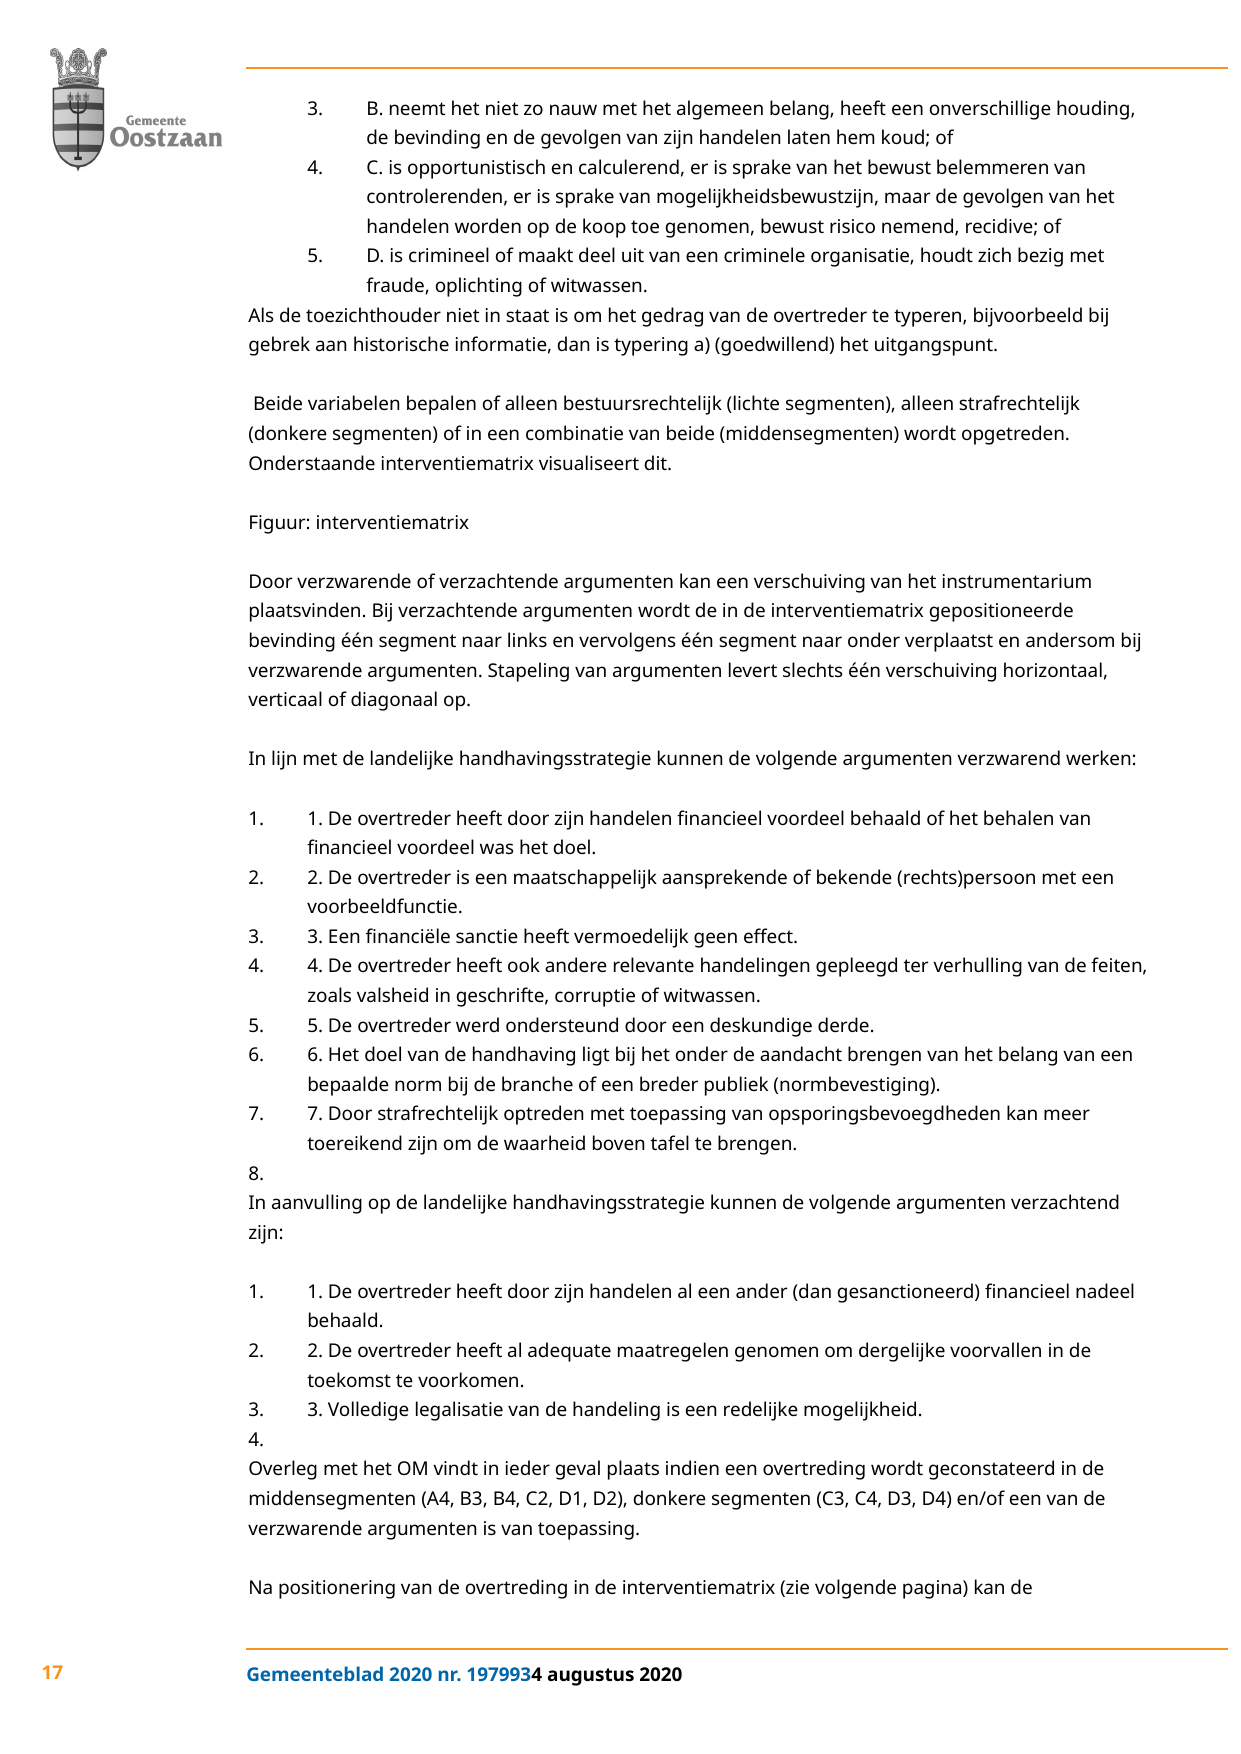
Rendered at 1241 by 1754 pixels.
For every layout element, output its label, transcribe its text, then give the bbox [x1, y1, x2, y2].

list 2. De overtreder heeft al adequate maatregelen genomen om dergelijke voorvallen in de toekomst te voorkomen. [248, 1337, 1152, 1393]
list 4. De overtreder heeft ook andere relevante handelingen gepleegd ter verhulling van de feiten, zoals valsheid in geschrifte, corruptie of witwassen. [248, 953, 1152, 1008]
text In aanvulling op de landelijke handhavingsstrategie kunnen de volgende argumenten verzachtend zijn: [248, 1189, 1152, 1245]
text Na positionering van de overtreding in de interventiematrix (zie volgende pagina) kan de [248, 1574, 1152, 1600]
text In lijn met de landelijke handhavingsstrategie kunnen de volgende argumenten verzwarend werken: [248, 746, 1152, 771]
list B. neemt het niet zo nauw met het algemeen belang, heeft een onverschillige houding, de bevinding en de gevolgen van zijn handelen laten hem koud; of [307, 95, 1152, 150]
list 1. De overtreder heeft door zijn handelen al een ander (dan gesanctioneerd) financieel nadeel behaald. [248, 1278, 1152, 1333]
list 2. De overtreder is een maatschappelijk aansprekende of bekende (rechts)persoon met een voorbeeldfunctie. [248, 864, 1152, 919]
list 3. Een financiële sanctie heeft vermoedelijk geen effect. [248, 923, 1152, 949]
text Figuur: interventiematrix [248, 509, 1152, 535]
list C. is opportunistisch en calculerend, er is sprake van het bewust belemmeren van controlerenden, er is sprake van mogelijkheidsbewustzijn, maar de gevolgen van het handelen worden op de koop toe genomen, bewust risico nemend, recidive; of [307, 154, 1152, 239]
list 5. De overtreder werd ondersteund door een deskundige derde. [248, 1012, 1152, 1038]
list 7. Door strafrechtelijk optreden met toepassing van opsporingsbevoegdheden kan meer toereikend zijn om de waarheid boven tafel te brengen. [248, 1101, 1152, 1156]
text Door verzwarende of verzachtende argumenten kan een verschuiving van het instrumentarium plaatsvinden. Bij verzachtende argumenten wordt de in de interventiematrix gepositioneerde bevinding één segment naar links en vervolgens één segment naar onder verplaatst en andersom bij verzwarende argumenten. Stapeling van argumenten levert slechts één verschuiving horizontaal, verticaal of diagonaal op. [248, 568, 1152, 712]
text Als de toezichthouder niet in staat is om het gedrag van de overtreder te typeren, bijvoorbeeld bij gebrek aan historische informatie, dan is typering a) (goedwillend) het uitgangspunt. [248, 302, 1152, 357]
text Beide variabelen bepalen of alleen bestuursrechtelijk (lichte segmenten), alleen strafrechtelijk (donkere segmenten) of in een combinatie van beide (middensegmenten) wordt opgetreden. Onderstaande interventiematrix visualiseert dit. [248, 391, 1152, 476]
text Overleg met het OM vindt in ieder geval plaats indien een overtreding wordt geconstateerd in de middensegmenten (A4, B3, B4, C2, D1, D2), donkere segmenten (C3, C4, D3, D4) en/of een van de verzwarende argumenten is van toepassing. [248, 1456, 1152, 1541]
list 6. Het doel van de handhaving ligt bij het onder de aandacht brengen van het belang van een bepaalde norm bij de branche of een breder publiek (normbevestiging). [248, 1041, 1152, 1097]
list 1. De overtreder heeft door zijn handelen financieel voordeel behaald of het behalen van financieel voordeel was het doel. [248, 805, 1152, 860]
list D. is crimineel of maakt deel uit van een criminele organisatie, houdt zich bezig met fraude, oplichting of witwassen. [307, 243, 1152, 298]
list 3. Volledige legalisatie van de handeling is een redelijke mogelijkheid. [248, 1396, 1152, 1422]
picture [41, 47, 231, 172]
